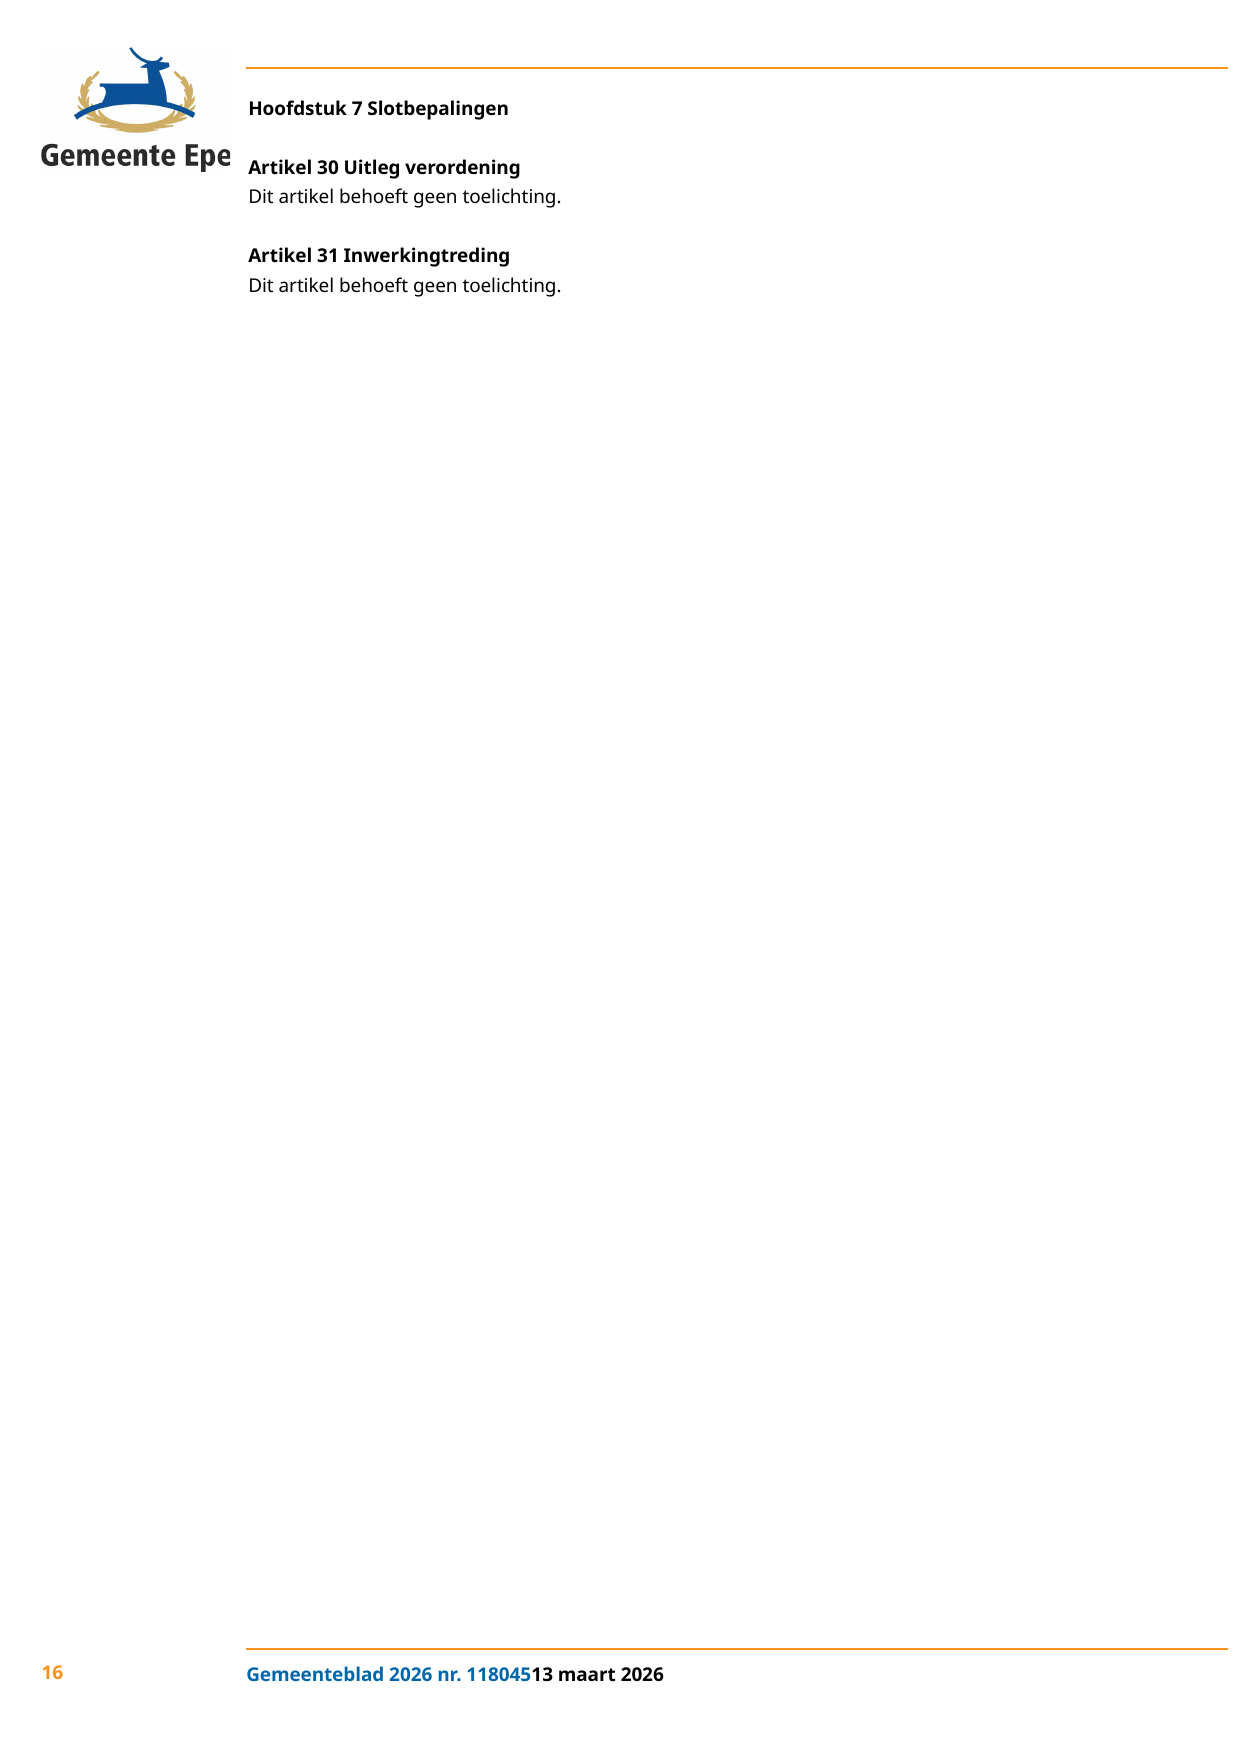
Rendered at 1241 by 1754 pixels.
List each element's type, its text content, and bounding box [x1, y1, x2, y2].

text Hoofdstuk 7 Slotbepalingen [248, 95, 1152, 121]
text Dit artikel behoeft geen toelichting. [248, 183, 1152, 209]
text Artikel 31 Inwerkingtreding [248, 243, 1152, 268]
picture [41, 47, 231, 172]
text Artikel 30 Uitleg verordening [248, 154, 1152, 180]
text Dit artikel behoeft geen toelichting. [248, 272, 1152, 298]
